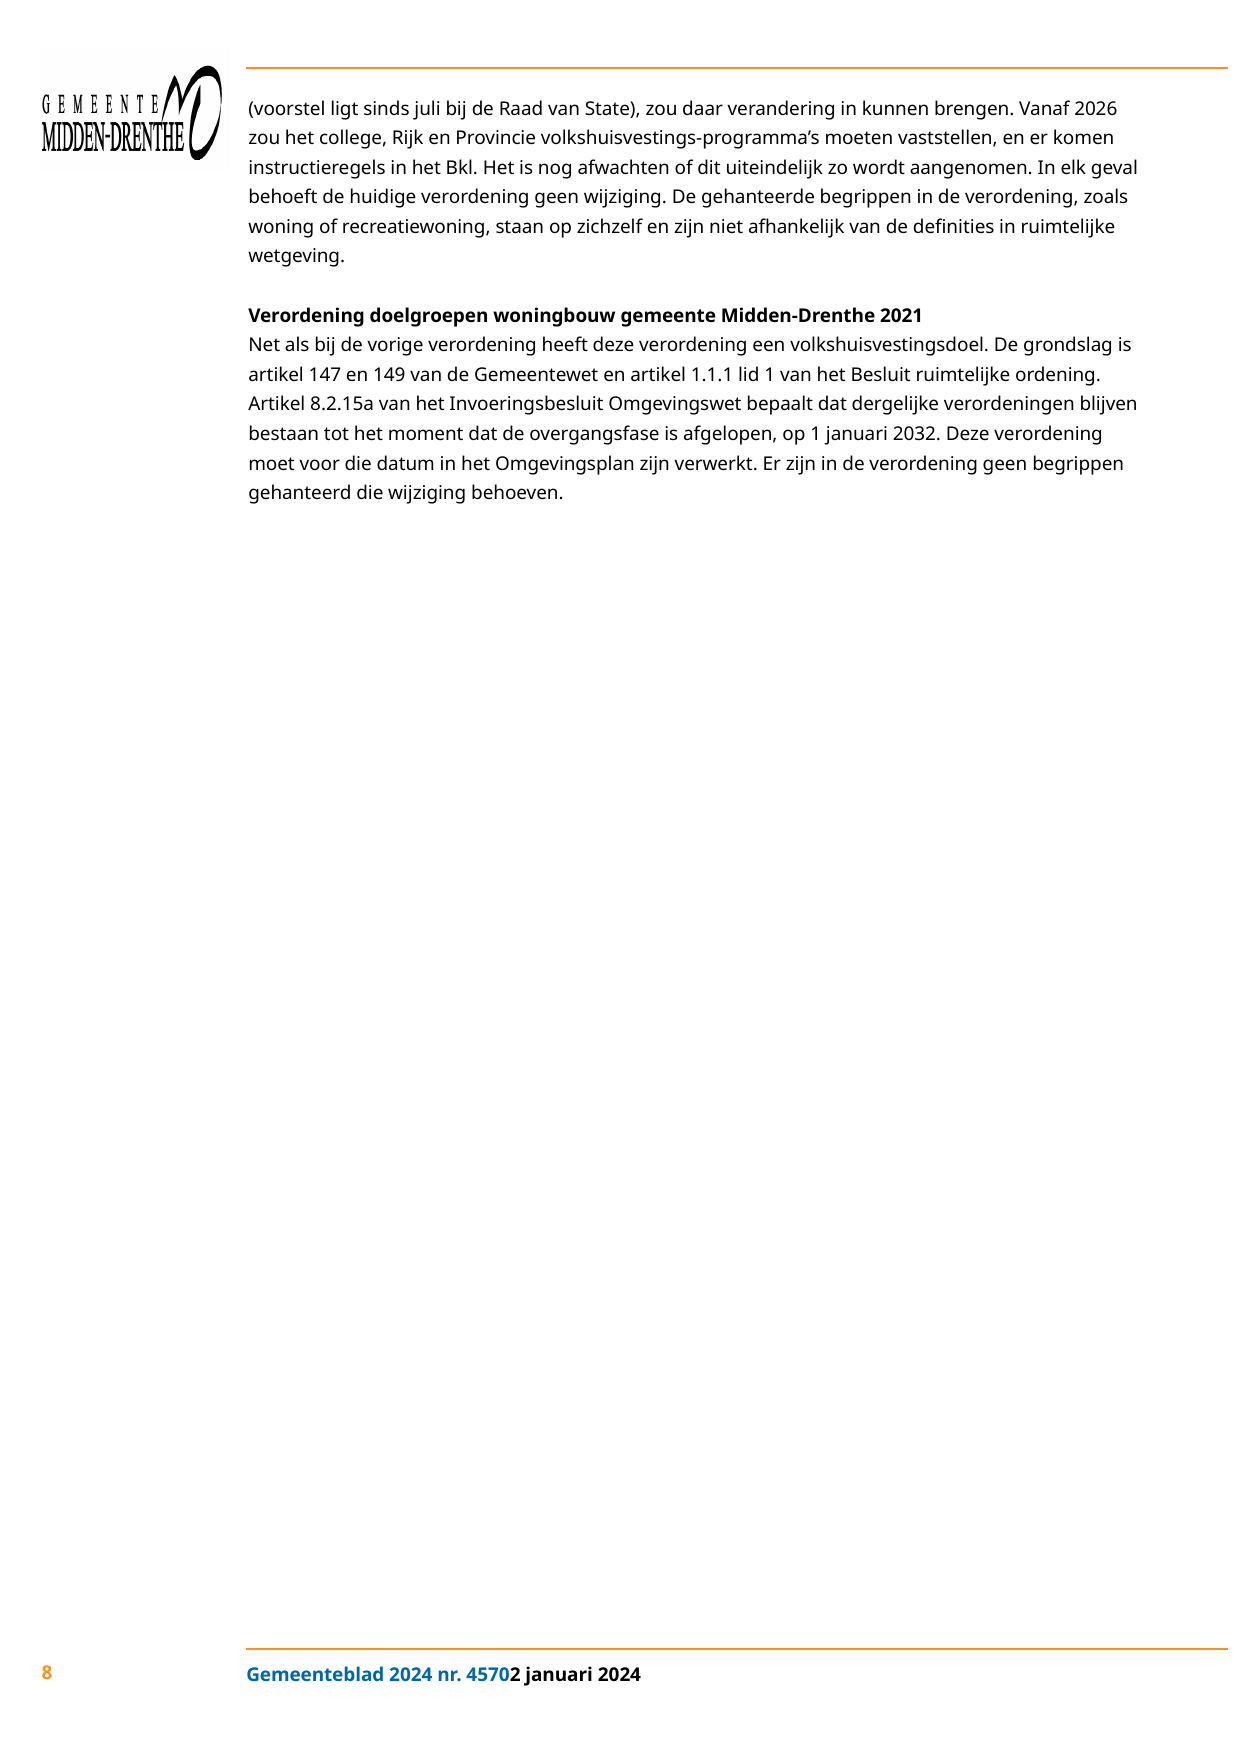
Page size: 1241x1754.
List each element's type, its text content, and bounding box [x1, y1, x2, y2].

text Net als bij de vorige verordening heeft deze verordening een volkshuisvestingsdoel. De grondslag is artikel 147 en 149 van de Gemeentewet en artikel 1.1.1 lid 1 van het Besluit ruimtelijke ordening. Artikel 8.2.15a van het Invoeringsbesluit Omgevingswet bepaalt dat dergelijke verordeningen blijven bestaan tot het moment dat de overgangsfase is afgelopen, op 1 januari 2032. Deze verordening moet voor die datum in het Omgevingsplan zijn verwerkt. Er zijn in de verordening geen begrippen gehanteerd die wijziging behoeven. [248, 331, 1152, 505]
text (voorstel ligt sinds juli bij de Raad van State), zou daar verandering in kunnen brengen. Vanaf 2026 zou het college, Rijk en Provincie volkshuisvestings-programma’s moeten vaststellen, en er komen instructieregels in het Bkl. Het is nog afwachten of dit uiteindelijk zo wordt aangenomen. In elk geval behoeft de huidige verordening geen wijziging. De gehanteerde begrippen in de verordening, zoals woning of recreatiewoning, staan op zichzelf en zijn niet afhankelijk van de definities in ruimtelijke wetgeving. [248, 95, 1152, 268]
picture [41, 47, 231, 172]
text Verordening doelgroepen woningbouw gemeente Midden-Drenthe 2021 [248, 302, 1152, 328]
